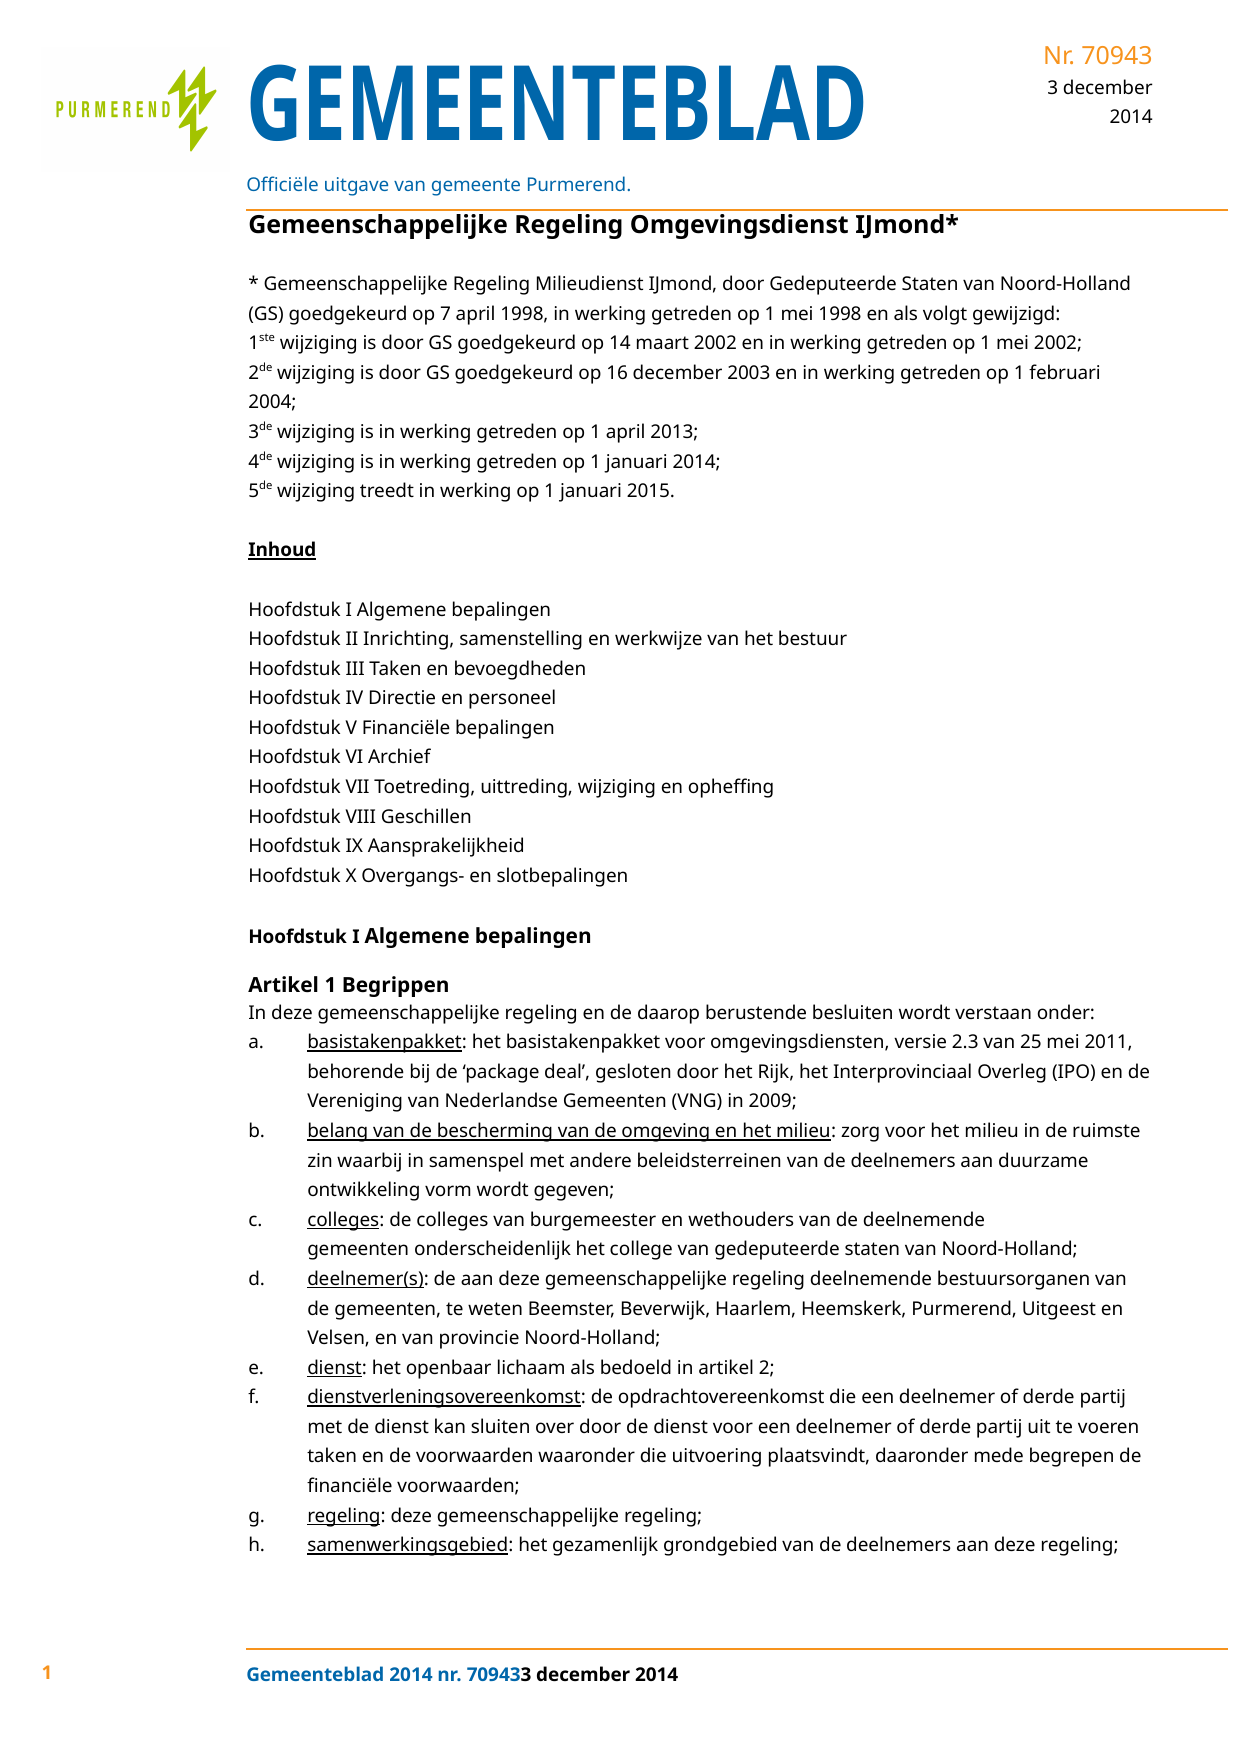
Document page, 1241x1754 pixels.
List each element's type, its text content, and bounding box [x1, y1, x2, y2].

text Hoofdstuk X Overgangs- en slotbepalingen [248, 862, 1152, 888]
text Inhoud [248, 537, 1152, 562]
text Gemeenschappelijke Regeling Omgevingsdienst IJmond* [248, 211, 1152, 241]
text Hoofdstuk VIII Geschillen [248, 803, 1152, 828]
text Hoofdstuk IX Aansprakelijkheid [248, 832, 1152, 858]
picture [41, 47, 231, 172]
text Artikel 1 Begrippen [248, 970, 1152, 999]
text 2de wijziging is door GS goedgekeurd op 16 december 2003 en in werking getreden op 1 februari 2004; [248, 359, 1152, 414]
text Hoofdstuk I Algemene bepalingen [248, 921, 1152, 949]
text In deze gemeenschappelijke regeling en de daarop berustende besluiten wordt verstaan onder: [248, 999, 1152, 1024]
text Hoofdstuk VII Toetreding, uittreding, wijziging en opheffing [248, 773, 1152, 799]
text Hoofdstuk I Algemene bepalingen [248, 596, 1152, 621]
text Hoofdstuk IV Directie en personeel [248, 684, 1152, 710]
list samenwerkingsgebied: het gezamenlijk grondgebied van de deelnemers aan deze regeling; [248, 1531, 1152, 1557]
list regeling: deze gemeenschappelijke regeling; [248, 1502, 1152, 1527]
text 3de wijziging is in werking getreden op 1 april 2013; [248, 418, 1152, 444]
list belang van de bescherming van de omgeving en het milieu: zorg voor het milieu in de ruimste zin waarbij in samenspel met andere beleidsterreinen van de deelnemers aan duurzame ontwikkeling vorm wordt gegeven; [248, 1117, 1152, 1202]
list basistakenpakket: het basistakenpakket voor omgevingsdiensten, versie 2.3 van 25 mei 2011, behorende bij de ‘package deal’, gesloten door het Rijk, het Interprovinciaal Overleg (IPO) en de Vereniging van Nederlandse Gemeenten (VNG) in 2009; [248, 1028, 1152, 1113]
text 4de wijziging is in werking getreden op 1 januari 2014; [248, 448, 1152, 473]
text Hoofdstuk V Financiële bepalingen [248, 714, 1152, 740]
text Hoofdstuk III Taken en bevoegdheden [248, 655, 1152, 681]
list deelnemer(s): de aan deze gemeenschappelijke regeling deelnemende bestuursorganen van de gemeenten, te weten Beemster, Beverwijk, Haarlem, Heemskerk, Purmerend, Uitgeest en Velsen, en van provincie Noord-Holland; [248, 1265, 1152, 1350]
text Hoofdstuk II Inrichting, samenstelling en werkwijze van het bestuur [248, 625, 1152, 651]
text 5de wijziging treedt in werking op 1 januari 2015. [248, 477, 1152, 503]
text 1ste wijziging is door GS goedgekeurd op 14 maart 2002 en in werking getreden op 1 mei 2002; [248, 329, 1152, 355]
text Hoofdstuk VI Archief [248, 744, 1152, 769]
list dienst: het openbaar lichaam als bedoeld in artikel 2; [248, 1354, 1152, 1379]
list colleges: de colleges van burgemeester en wethouders van de deelnemende gemeenten onderscheidenlijk het college van gedeputeerde staten van Noord-Holland; [248, 1206, 1152, 1261]
list dienstverleningsovereenkomst: de opdrachtovereenkomst die een deelnemer of derde partij met de dienst kan sluiten over door de dienst voor een deelnemer of derde partij uit te voeren taken en de voorwaarden waaronder die uitvoering plaatsvindt, daaronder mede begrepen de financiële voorwaarden; [248, 1383, 1152, 1498]
text * Gemeenschappelijke Regeling Milieudienst IJmond, door Gedeputeerde Staten van Noord-Holland (GS) goedgekeurd op 7 april 1998, in werking getreden op 1 mei 1998 en als volgt gewijzigd: [248, 270, 1152, 326]
